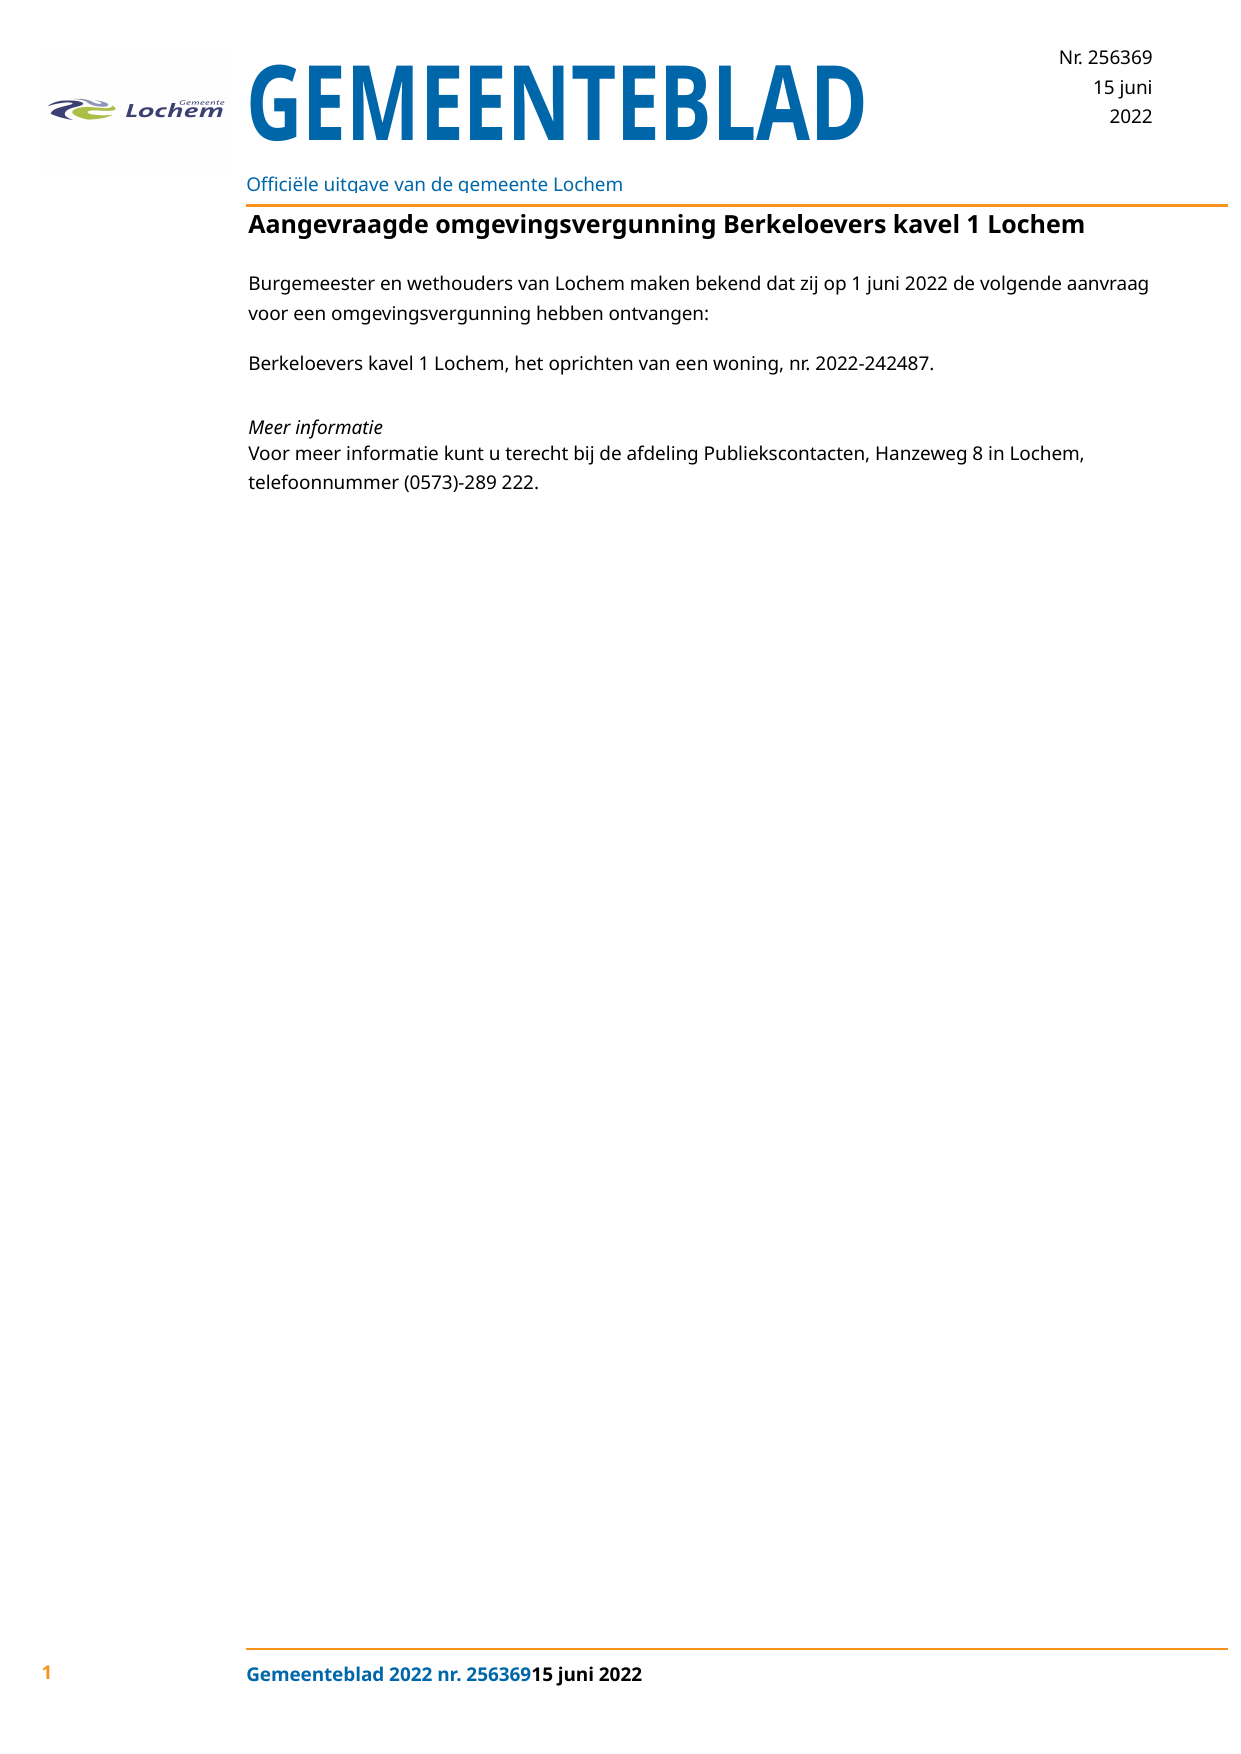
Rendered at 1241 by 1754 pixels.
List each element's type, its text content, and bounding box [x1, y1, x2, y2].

text Berkeloevers kavel 1 Lochem, het oprichten van een woning, nr. 2022-242487. [248, 350, 1152, 376]
text Voor meer informatie kunt u terecht bij de afdeling Publiekscontacten, Hanzeweg 8 in Lochem, telefoonnummer (0573)-289 222. [248, 440, 1152, 495]
text Meer informatie [248, 414, 1152, 440]
text Burgemeester en wethouders van Lochem maken bekend dat zij op 1 juni 2022 de volgende aanvraag voor een omgevingsvergunning hebben ontvangen: [248, 270, 1152, 326]
picture [41, 47, 231, 172]
text Aangevraagde omgevingsvergunning Berkeloevers kavel 1 Lochem [248, 207, 1152, 241]
